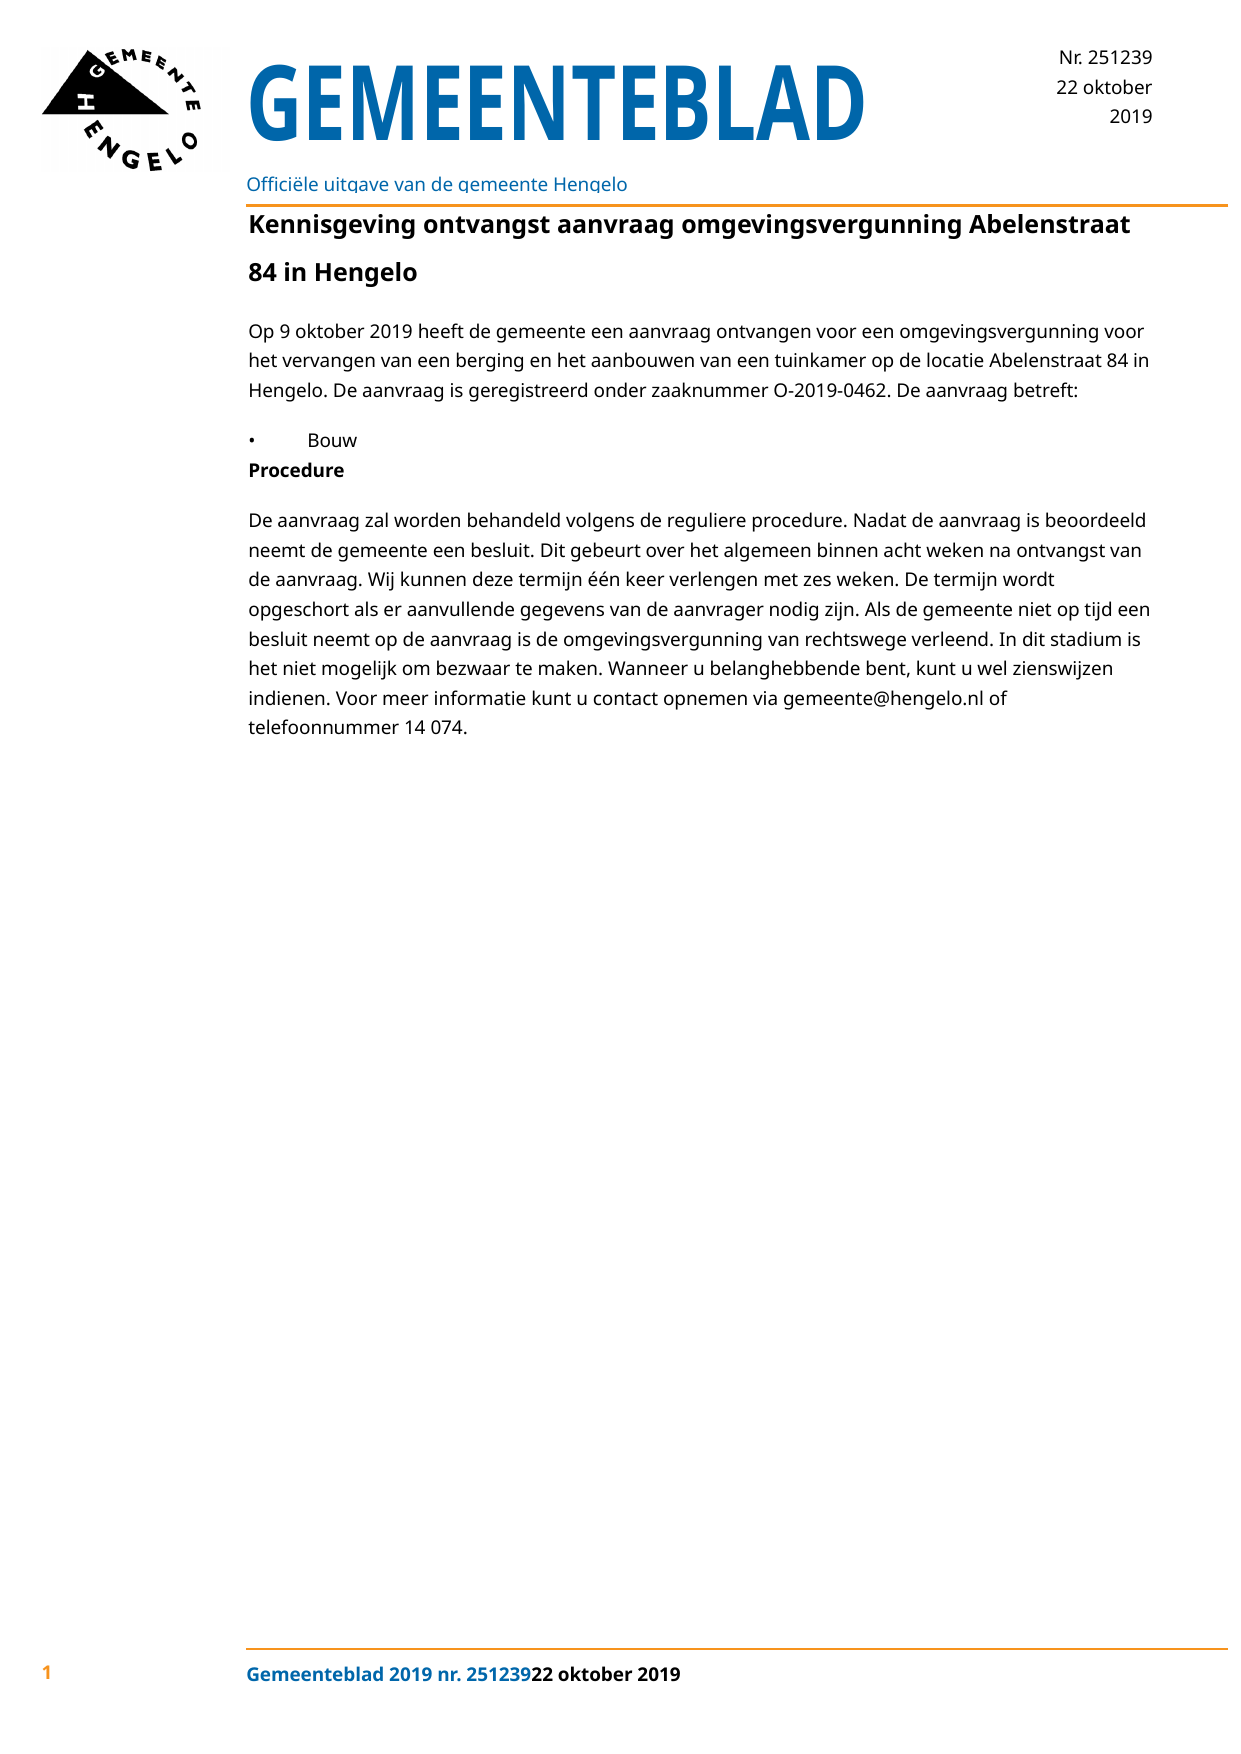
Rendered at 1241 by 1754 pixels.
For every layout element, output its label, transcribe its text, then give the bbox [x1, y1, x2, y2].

text Kennisgeving ontvangst aanvraag omgevingsvergunning Abelenstraat 84 in Hengelo [248, 207, 1152, 288]
text Procedure [248, 457, 1152, 483]
text De aanvraag zal worden behandeld volgens de reguliere procedure. Nadat de aanvraag is beoordeeld neemt de gemeente een besluit. Dit gebeurt over het algemeen binnen acht weken na ontvangst van de aanvraag. Wij kunnen deze termijn één keer verlengen met zes weken. De termijn wordt opgeschort als er aanvullende gegevens van de aanvrager nodig zijn. Als de gemeente niet op tijd een besluit neemt op de aanvraag is de omgevingsvergunning van rechtswege verleend. In dit stadium is het niet mogelijk om bezwaar te maken. Wanneer u belanghebbende bent, kunt u wel zienswijzen indienen. Voor meer informatie kunt u contact opnemen via gemeente@hengelo.nl of telefoonnummer 14 074. [248, 507, 1152, 740]
picture [41, 47, 231, 172]
text Op 9 oktober 2019 heeft de gemeente een aanvraag ontvangen voor een omgevingsvergunning voor het vervangen van een berging en het aanbouwen van een tuinkamer op de locatie Abelenstraat 84 in Hengelo. De aanvraag is geregistreerd onder zaaknummer O-2019-0462. De aanvraag betreft: [248, 318, 1152, 403]
list Bouw [248, 427, 1152, 453]
